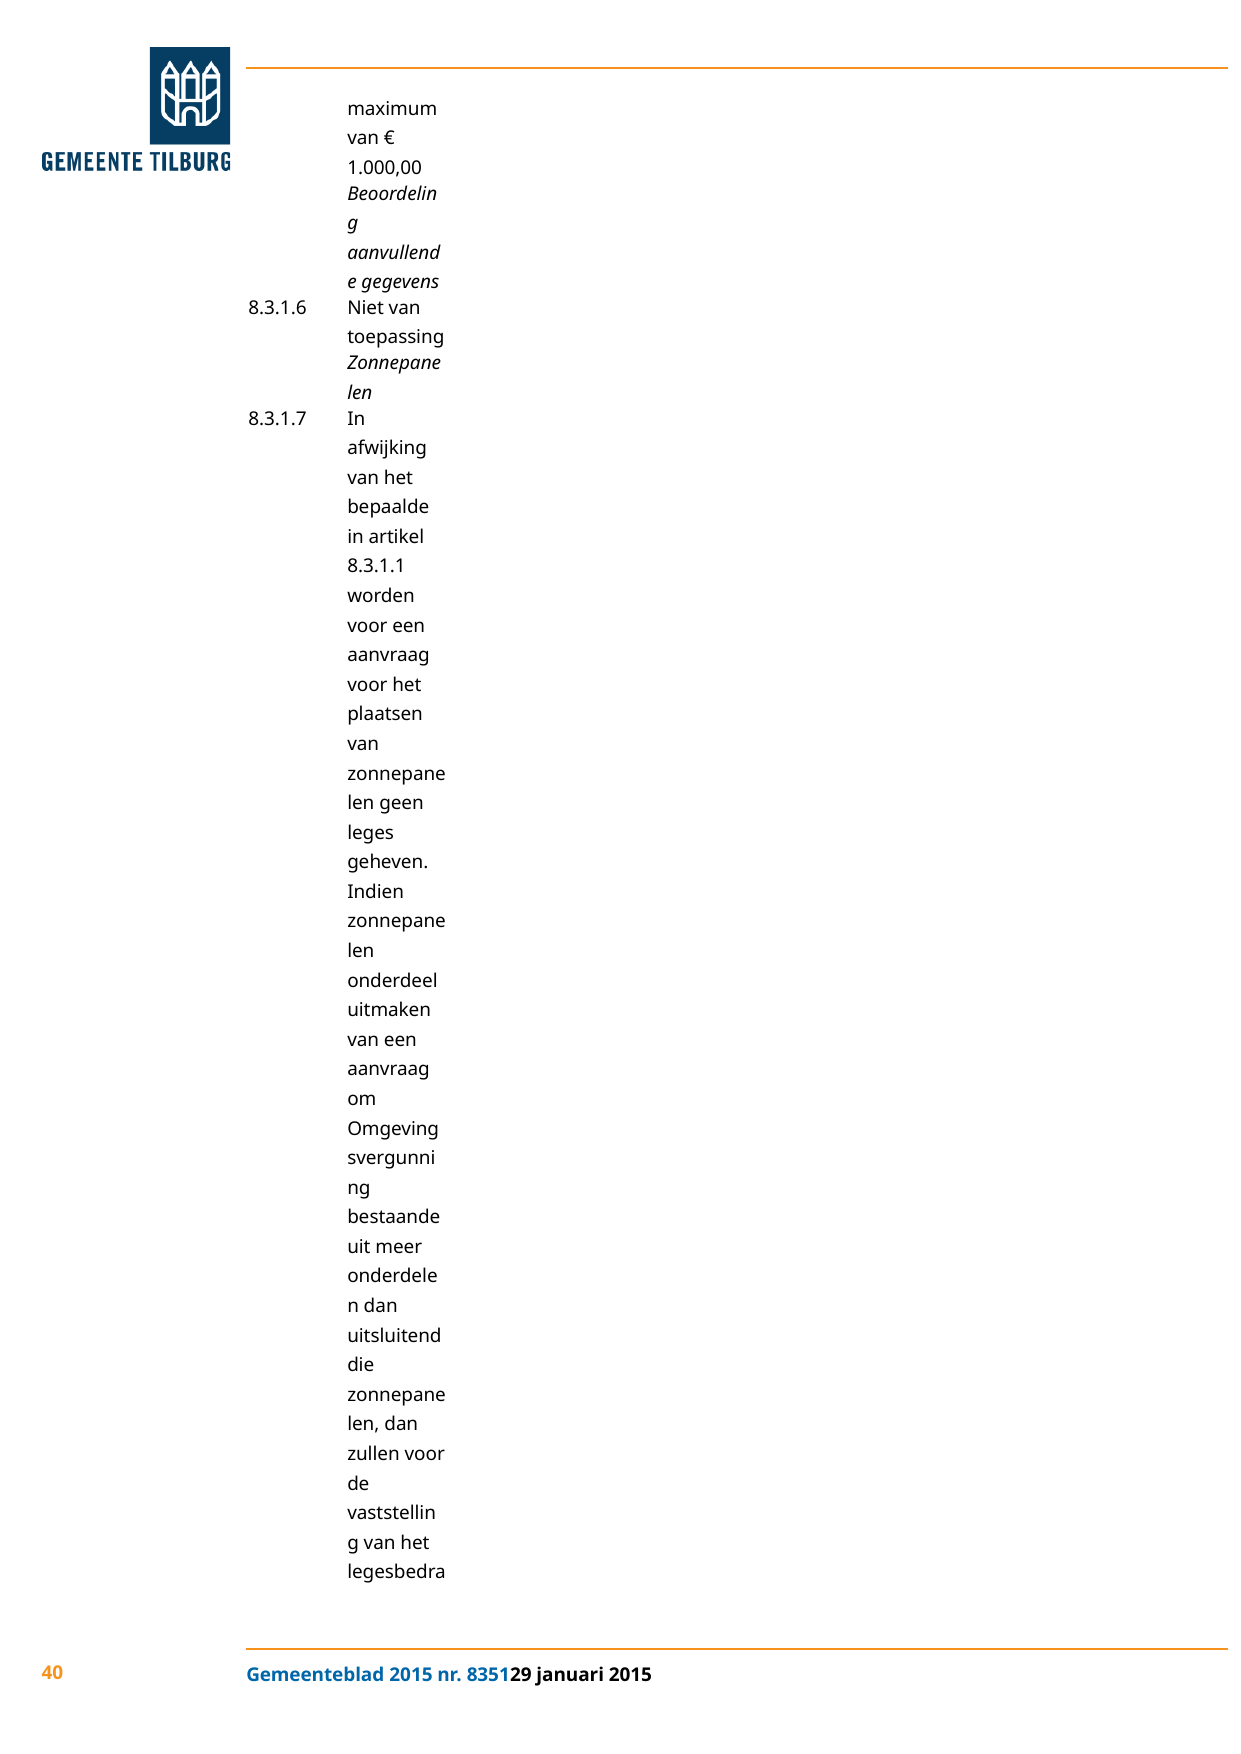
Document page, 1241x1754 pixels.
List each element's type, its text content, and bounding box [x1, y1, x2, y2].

table_cell [756, 294, 855, 349]
table_cell Zonnepanelen [347, 350, 446, 405]
table_cell 8.3.1.7 [248, 405, 347, 1584]
table_cell [756, 405, 855, 1584]
table_cell [446, 294, 756, 349]
table_cell 8.3.1.6 [248, 294, 347, 349]
table_cell [248, 180, 347, 294]
table_cell [756, 350, 855, 405]
table_cell [756, 180, 855, 294]
table_cell [446, 350, 756, 405]
table_cell [446, 405, 756, 1584]
picture [41, 47, 231, 172]
table_cell In afwijking van het bepaalde in artikel 8.3.1.1 worden voor een aanvraag voor het plaatsen van zonnepanelen geen leges geheven. Indien zonnepanelen onderdeel uitmaken van een aanvraag om Omgevingsvergunning bestaande uit meer onderdelen dan uitsluitend die zonnepanelen, dan zullen voor de vaststelling van het legesbedra [347, 405, 446, 1584]
table_cell [756, 95, 855, 180]
table_cell [446, 180, 756, 294]
table_cell [446, 95, 756, 180]
table_cell [248, 95, 347, 180]
table_cell Niet van toepassing [347, 294, 446, 349]
table_cell maximum van € 1.000,00 [347, 95, 446, 180]
table_cell [248, 350, 347, 405]
table_cell Beoordeling aanvullende gegevens [347, 180, 446, 294]
